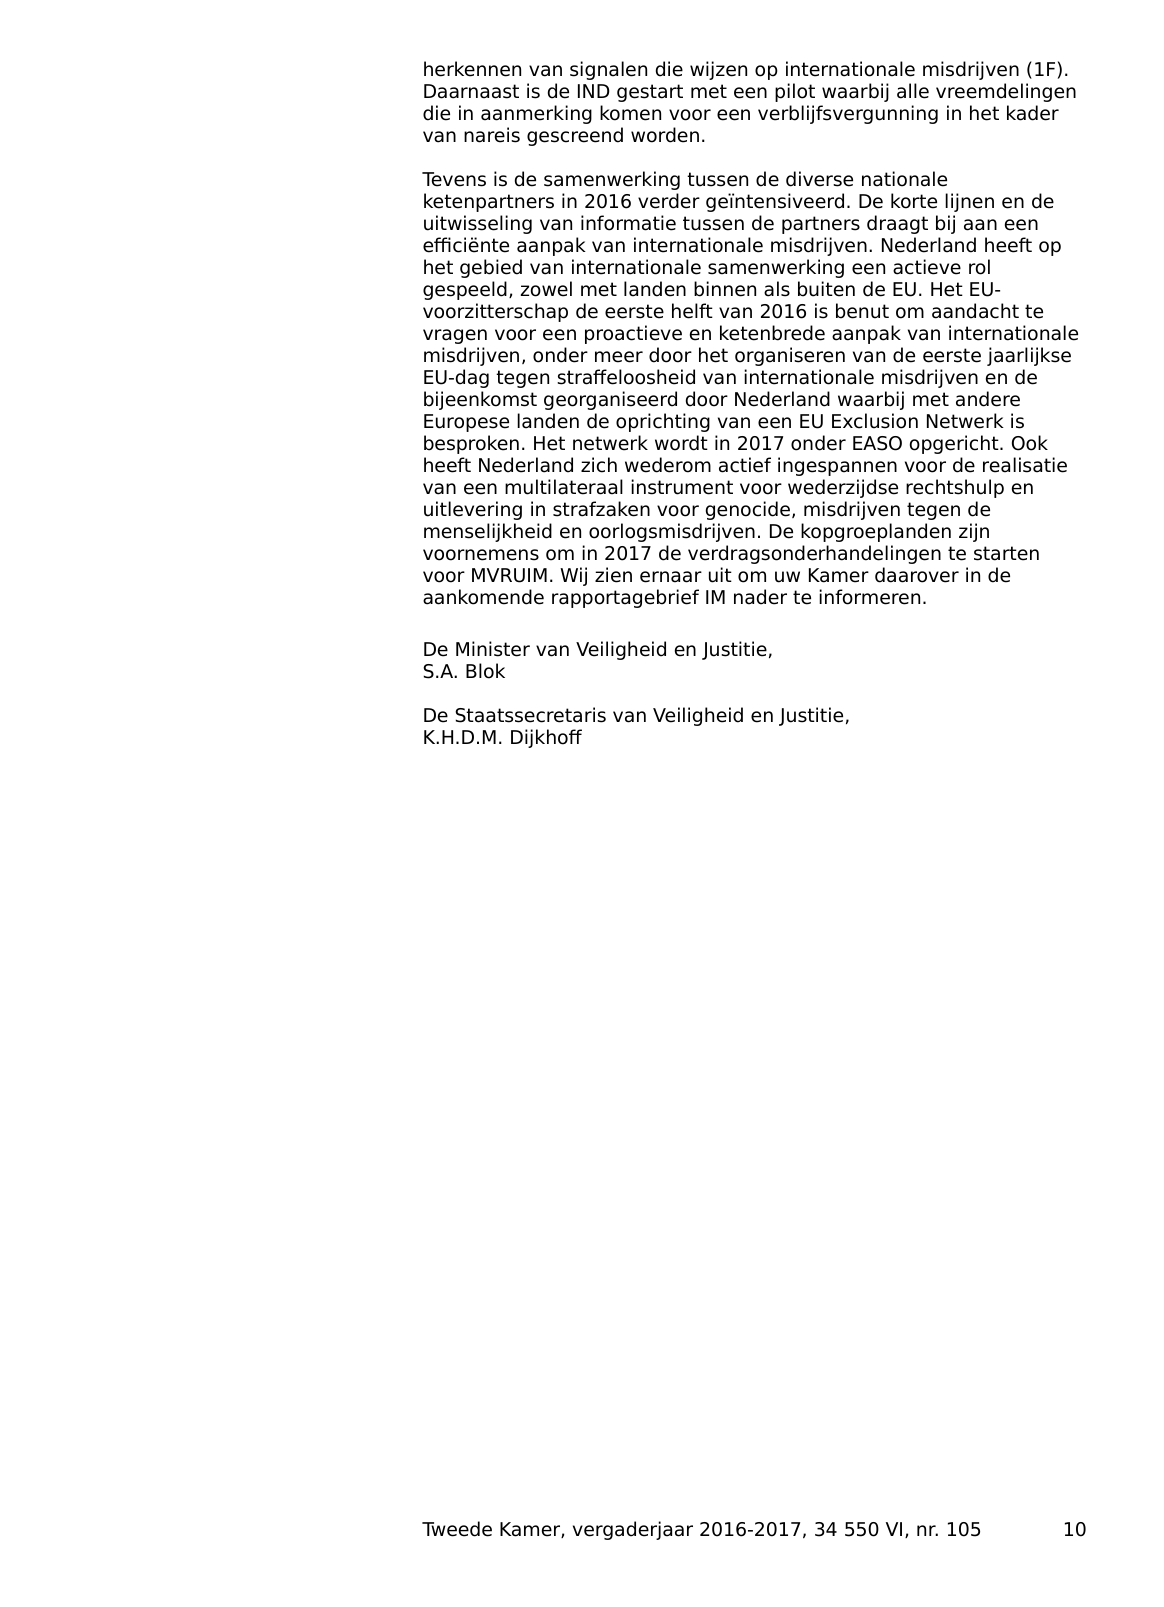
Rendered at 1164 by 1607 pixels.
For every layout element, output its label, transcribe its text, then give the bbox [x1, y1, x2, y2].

text herkennen van signalen die wijzen op internationale misdrijven (1F). Daarnaast is de IND gestart met een pilot waarbij alle vreemdelingen die in aanmerking komen voor een verblijfsvergunning in het kader van nareis gescreend worden. [422, 59, 1087, 147]
text De Staatssecretaris van Veiligheid en Justitie, K.H.D.M. Dijkhoff [422, 705, 1087, 749]
text Tevens is de samenwerking tussen de diverse nationale ketenpartners in 2016 verder geïntensiveerd. De korte lijnen en de uitwisseling van informatie tussen de partners draagt bij aan een efficiënte aanpak van internationale misdrijven. Nederland heeft op het gebied van internationale samenwerking een actieve rol gespeeld, zowel met landen binnen als buiten de EU. Het EU-voorzitterschap de eerste helft van 2016 is benut om aandacht te vragen voor een proactieve en ketenbrede aanpak van internationale misdrijven, onder meer door het organiseren van de eerste jaarlijkse EU-dag tegen straffeloosheid van internationale misdrijven en de bijeenkomst georganiseerd door Nederland waarbij met andere Europese landen de oprichting van een EU Exclusion Netwerk is besproken. Het netwerk wordt in 2017 onder EASO opgericht. Ook heeft Nederland zich wederom actief ingespannen voor de realisatie van een multilateraal instrument voor wederzijdse rechtshulp en uitlevering in strafzaken voor genocide, misdrijven tegen de menselijkheid en oorlogsmisdrijven. De kopgroeplanden zijn voornemens om in 2017 de verdragsonderhandelingen te starten voor MVRUIM. Wij zien ernaar uit om uw Kamer daarover in de aankomende rapportagebrief IM nader te informeren. [422, 169, 1087, 609]
text De Minister van Veiligheid en Justitie, S.A. Blok [422, 639, 1087, 683]
